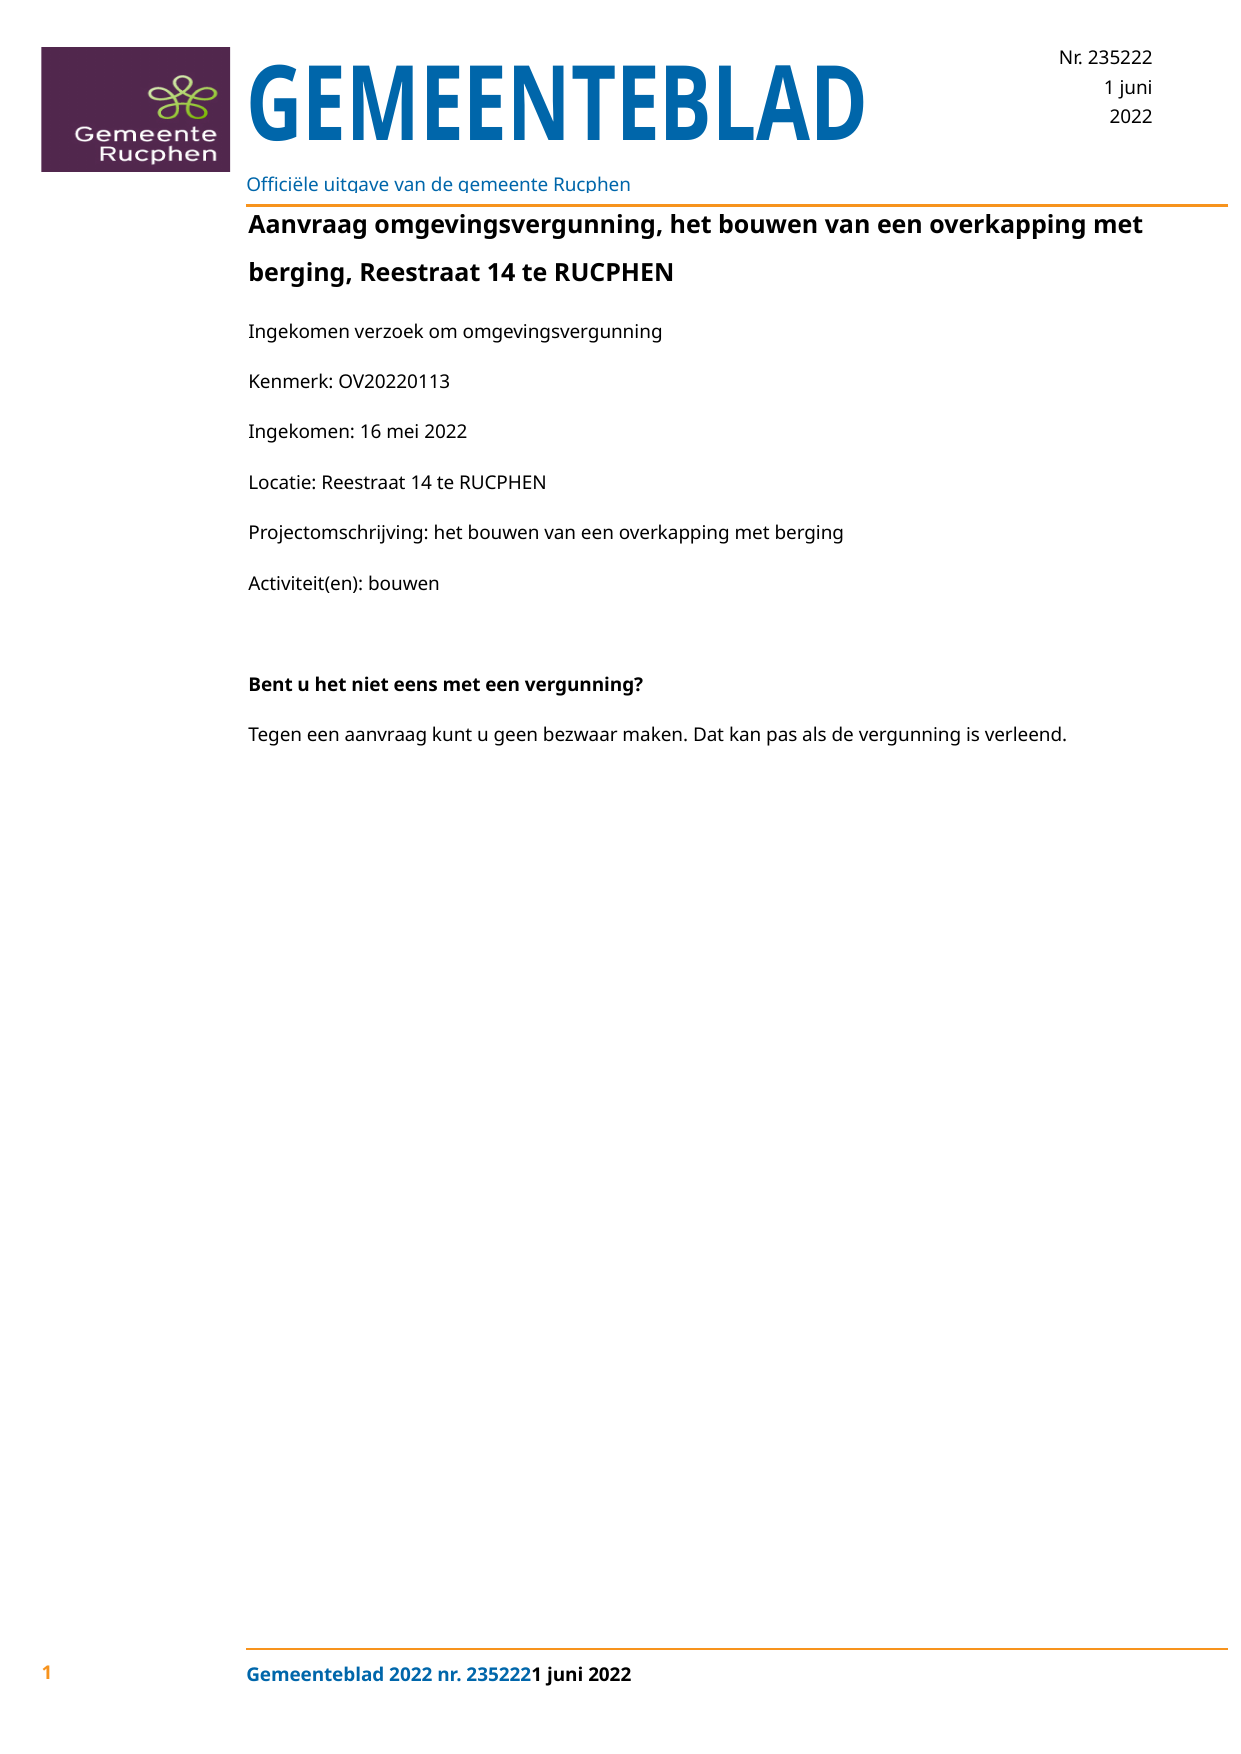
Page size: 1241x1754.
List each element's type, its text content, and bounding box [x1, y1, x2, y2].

picture [41, 47, 231, 172]
text Activiteit(en): bouwen [248, 570, 1152, 596]
text Ingekomen: 16 mei 2022 [248, 419, 1152, 444]
text Ingekomen verzoek om omgevingsvergunning [248, 318, 1152, 344]
text Bent u het niet eens met een vergunning? [248, 671, 1152, 697]
text Aanvraag omgevingsvergunning, het bouwen van een overkapping met berging, Reestraat 14 te RUCPHEN [248, 207, 1152, 288]
text Locatie: Reestraat 14 te RUCPHEN [248, 469, 1152, 495]
text Tegen een aanvraag kunt u geen bezwaar maken. Dat kan pas als de vergunning is verleend. [248, 721, 1152, 747]
text Projectomschrijving: het bouwen van een overkapping met berging [248, 519, 1152, 545]
text Kenmerk: OV20220113 [248, 368, 1152, 394]
